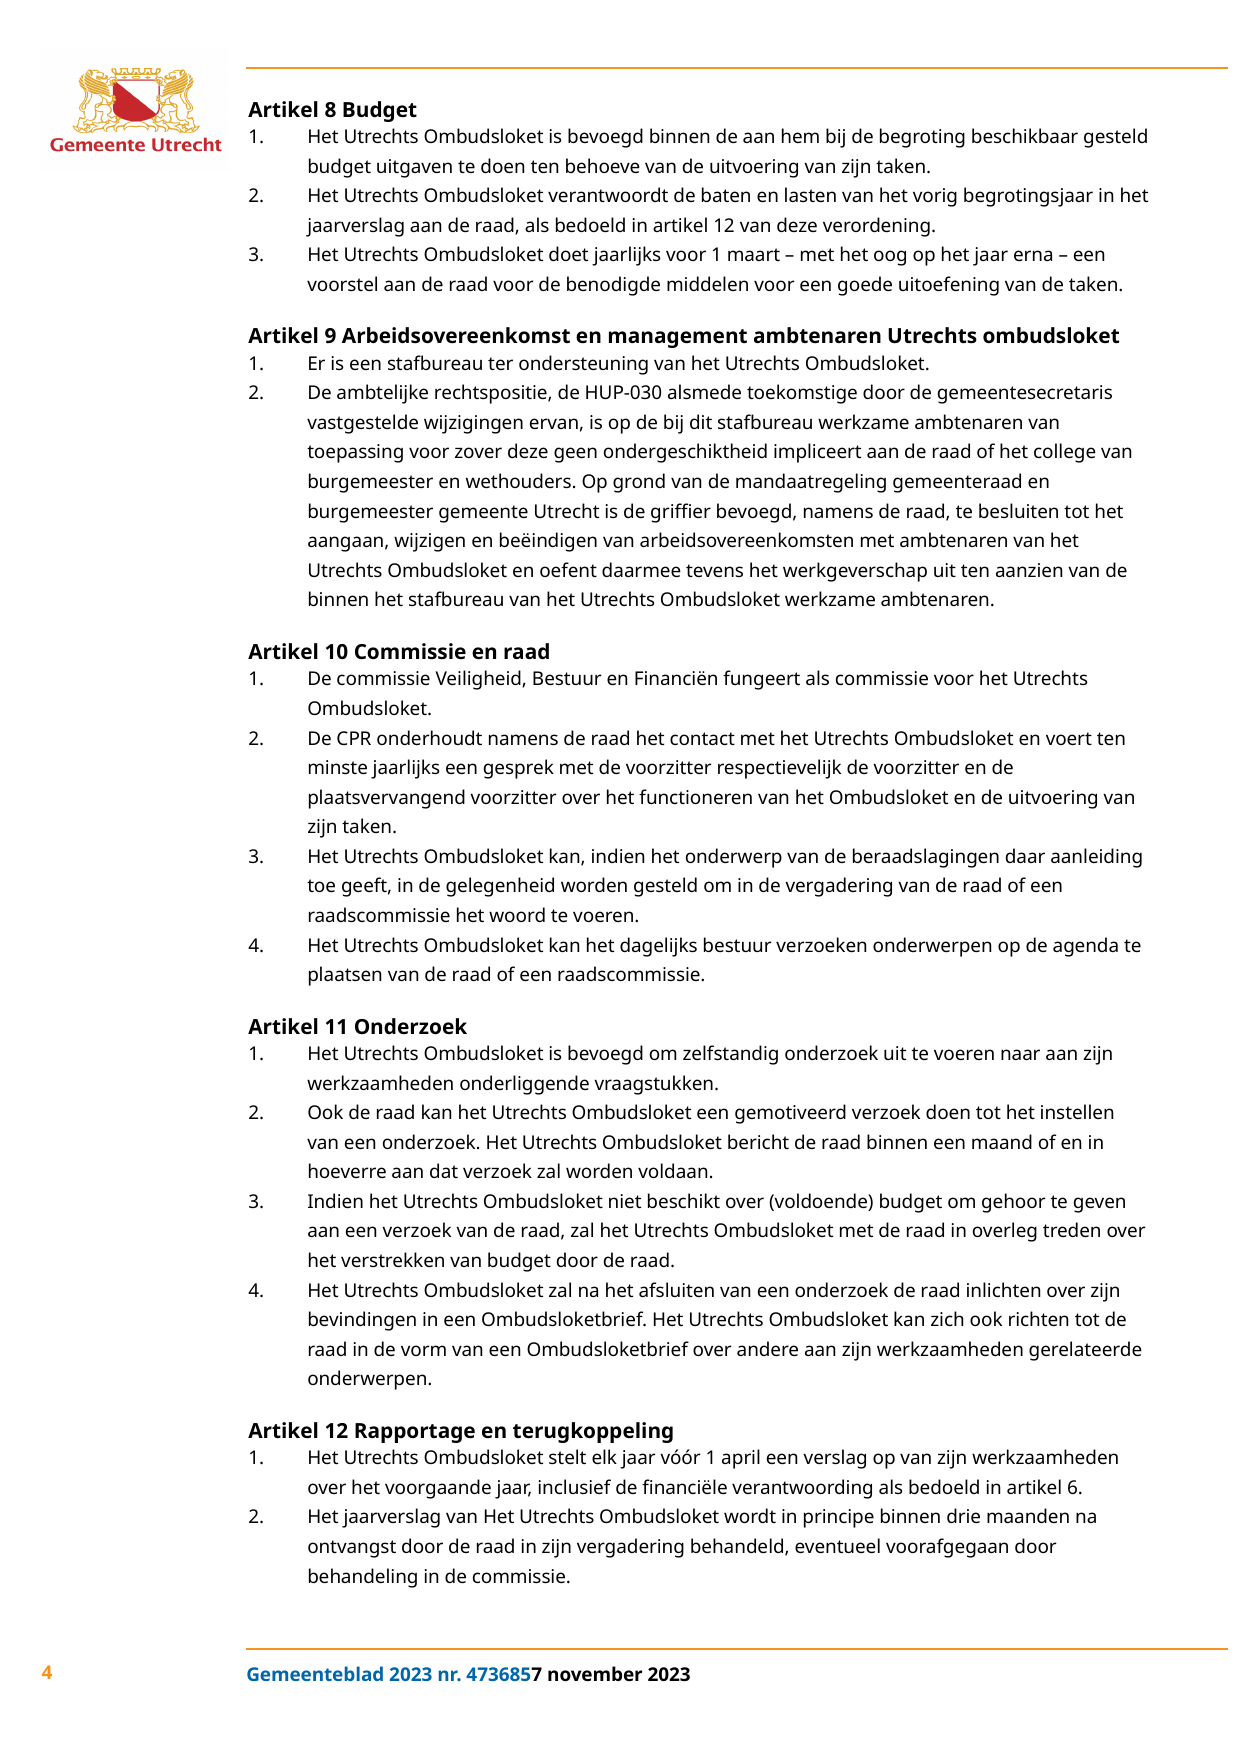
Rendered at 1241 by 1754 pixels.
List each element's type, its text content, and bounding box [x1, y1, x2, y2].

text Artikel 10 Commissie en raad [248, 637, 1152, 666]
list Het Utrechts Ombudsloket is bevoegd binnen de aan hem bij de begroting beschikbaar gesteld budget uitgaven te doen ten behoeve van de uitvoering van zijn taken. [248, 123, 1152, 178]
list Ook de raad kan het Utrechts Ombudsloket een gemotiveerd verzoek doen tot het instellen van een onderzoek. Het Utrechts Ombudsloket bericht de raad binnen een maand of en in hoeverre aan dat verzoek zal worden voldaan. [248, 1099, 1152, 1184]
text Artikel 8 Budget [248, 95, 1152, 123]
picture [41, 47, 231, 172]
text Artikel 9 Arbeidsovereenkomst en management ambtenaren Utrechts ombudsloket [248, 322, 1152, 350]
list Indien het Utrechts Ombudsloket niet beschikt over (voldoende) budget om gehoor te geven aan een verzoek van de raad, zal het Utrechts Ombudsloket met de raad in overleg treden over het verstrekken van budget door de raad. [248, 1188, 1152, 1273]
list Het Utrechts Ombudsloket stelt elk jaar vóór 1 april een verslag op van zijn werkzaamheden over het voorgaande jaar, inclusief de financiële verantwoording als bedoeld in artikel 6. [248, 1444, 1152, 1500]
list Het Utrechts Ombudsloket doet jaarlijks voor 1 maart – met het oog op het jaar erna – een voorstel aan de raad voor de benodigde middelen voor een goede uitoefening van de taken. [248, 242, 1152, 297]
text Artikel 12 Rapportage en terugkoppeling [248, 1416, 1152, 1444]
list Het Utrechts Ombudsloket is bevoegd om zelfstandig onderzoek uit te voeren naar aan zijn werkzaamheden onderliggende vraagstukken. [248, 1040, 1152, 1096]
list Het Utrechts Ombudsloket kan, indien het onderwerp van de beraadslagingen daar aanleiding toe geeft, in de gelegenheid worden gesteld om in de vergadering van de raad of een raadscommissie het woord te voeren. [248, 843, 1152, 928]
list De CPR onderhoudt namens de raad het contact met het Utrechts Ombudsloket en voert ten minste jaarlijks een gesprek met de voorzitter respectievelijk de voorzitter en de plaatsvervangend voorzitter over het functioneren van het Ombudsloket en de uitvoering van zijn taken. [248, 725, 1152, 839]
list De ambtelijke rechtspositie, de HUP-030 alsmede toekomstige door de gemeentesecretaris vastgestelde wijzigingen ervan, is op de bij dit stafbureau werkzame ambtenaren van toepassing voor zover deze geen ondergeschiktheid impliceert aan de raad of het college van burgemeester en wethouders. Op grond van de mandaatregeling gemeenteraad en burgemeester gemeente Utrecht is de griffier bevoegd, namens de raad, te besluiten tot het aangaan, wijzigen en beëindigen van arbeidsovereenkomsten met ambtenaren van het Utrechts Ombudsloket en oefent daarmee tevens het werkgeverschap uit ten aanzien van de binnen het stafbureau van het Utrechts Ombudsloket werkzame ambtenaren. [248, 379, 1152, 612]
list Het jaarverslag van Het Utrechts Ombudsloket wordt in principe binnen drie maanden na ontvangst door de raad in zijn vergadering behandeld, eventueel voorafgegaan door behandeling in de commissie. [248, 1504, 1152, 1588]
text Artikel 11 Onderzoek [248, 1012, 1152, 1040]
list De commissie Veiligheid, Bestuur en Financiën fungeert als commissie voor het Utrechts Ombudsloket. [248, 666, 1152, 721]
list Er is een stafbureau ter ondersteuning van het Utrechts Ombudsloket. [248, 350, 1152, 376]
list Het Utrechts Ombudsloket zal na het afsluiten van een onderzoek de raad inlichten over zijn bevindingen in een Ombudsloketbrief. Het Utrechts Ombudsloket kan zich ook richten tot de raad in de vorm van een Ombudsloketbrief over andere aan zijn werkzaamheden gerelateerde onderwerpen. [248, 1277, 1152, 1391]
list Het Utrechts Ombudsloket verantwoordt de baten en lasten van het vorig begrotingsjaar in het jaarverslag aan de raad, als bedoeld in artikel 12 van deze verordening. [248, 182, 1152, 238]
list Het Utrechts Ombudsloket kan het dagelijks bestuur verzoeken onderwerpen op de agenda te plaatsen van de raad of een raadscommissie. [248, 932, 1152, 987]
